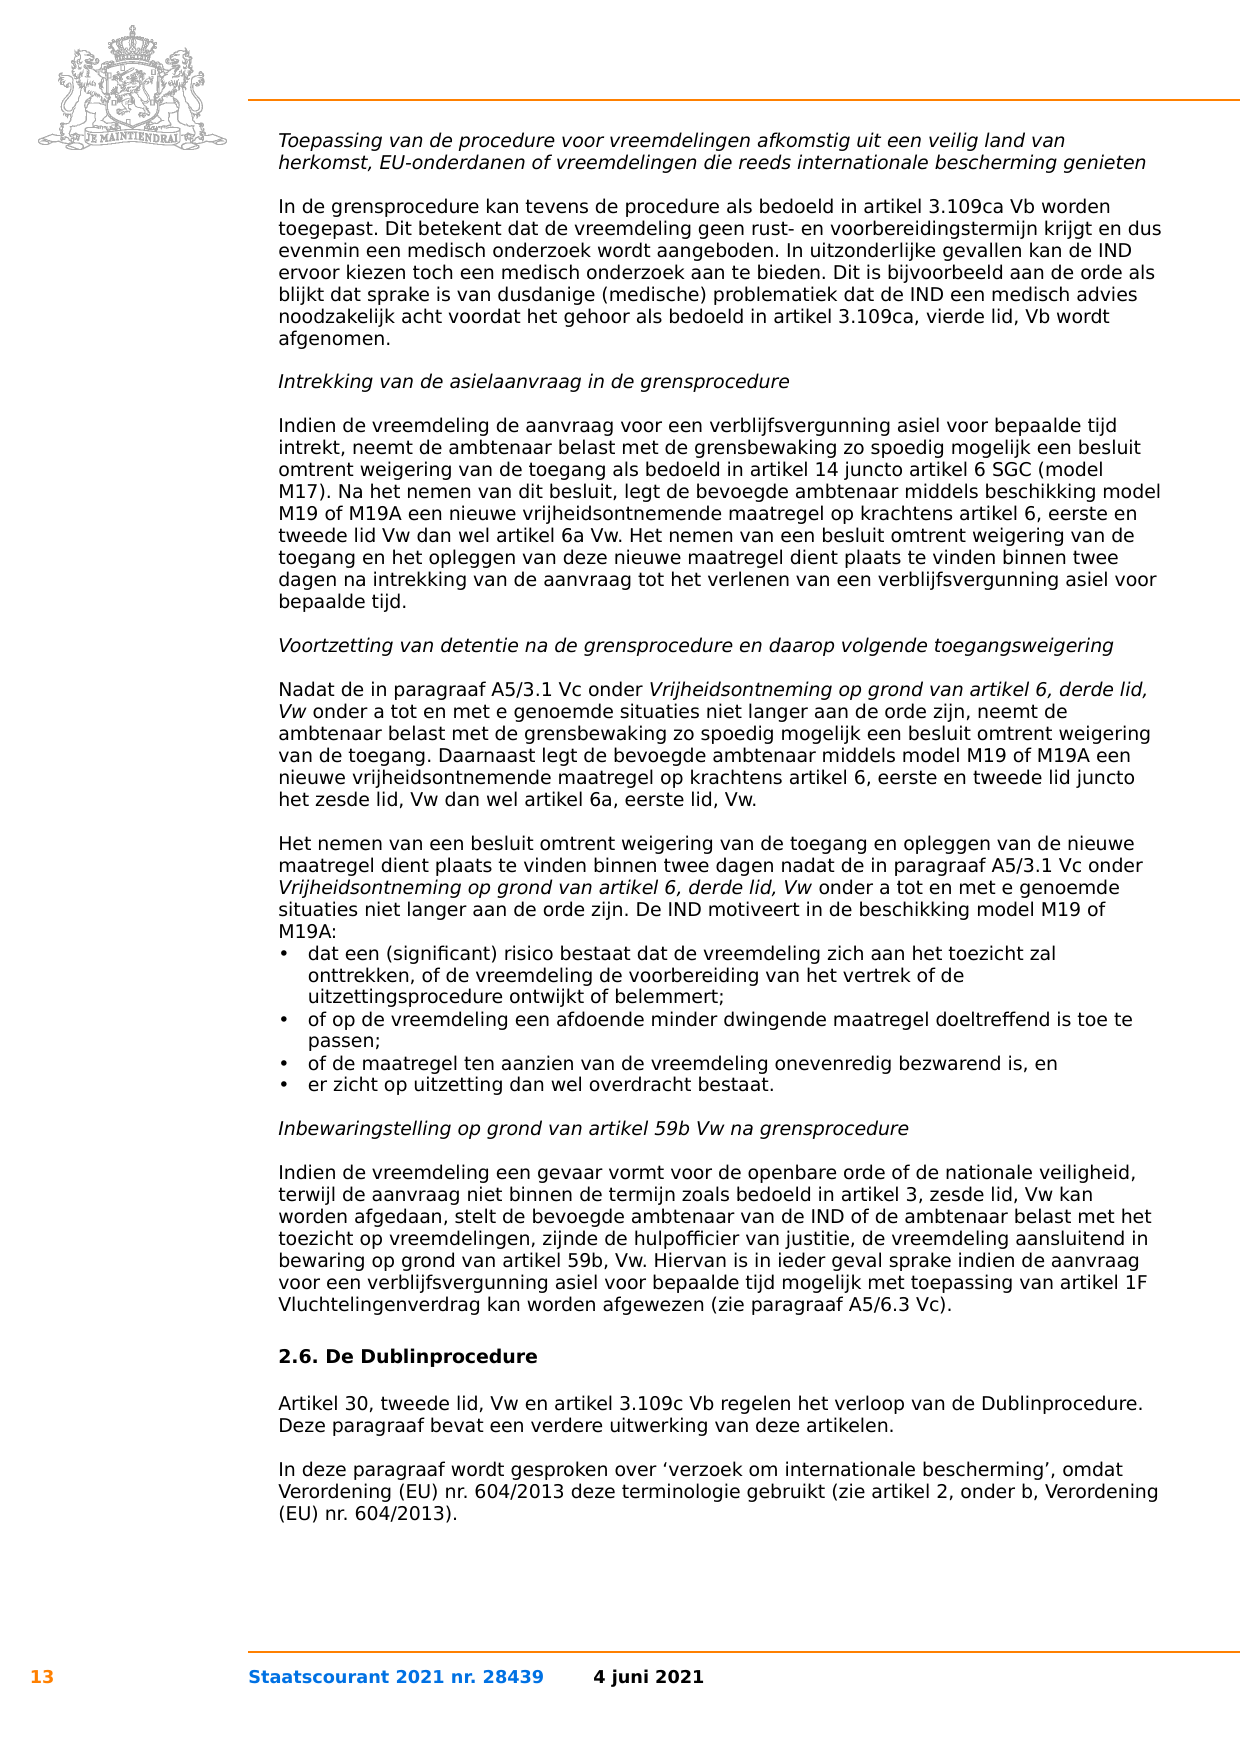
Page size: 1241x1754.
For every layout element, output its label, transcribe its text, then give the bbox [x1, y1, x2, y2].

picture [38, 25, 227, 150]
subtitle Intrekking van de asielaanvraag in de grensprocedure [278, 371, 1163, 393]
subtitle Voortzetting van detentie na de grensprocedure en daarop volgende toegangsweigering [278, 635, 1163, 657]
text Het nemen van een besluit omtrent weigering van de toegang en opleggen van de nieuwe maatregel dient plaats te vinden binnen twee dagen nadat de in paragraaf A5/3.1 Vc onder Vrijheidsontneming op grond van artikel 6, derde lid, Vw onder a tot en met e genoemde situaties niet langer aan de orde zijn. De IND motiveert in de beschikking model M19 of M19A: [278, 833, 1163, 942]
text In deze paragraaf wordt gesproken over ‘verzoek om internationale bescherming’, omdat Verordening (EU) nr. 604/2013 deze terminologie gebruikt (zie artikel 2, onder b, Verordening (EU) nr. 604/2013). [278, 1459, 1163, 1525]
subtitle Inbewaringstelling op grond van artikel 59b Vw na grensprocedure [278, 1118, 1163, 1140]
subtitle Toepassing van de procedure voor vreemdelingen afkomstig uit een veilig land van herkomst, EU-onderdanen of vreemdelingen die reeds internationale bescherming genieten [278, 130, 1163, 174]
text • of de maatregel ten aanzien van de vreemdeling onevenredig bezwarend is, en [278, 1052, 1163, 1074]
text In de grensprocedure kan tevens de procedure als bedoeld in artikel 3.109ca Vb worden toegepast. Dit betekent dat de vreemdeling geen rust- en voorbereidingstermijn krijgt en dus evenmin een medisch onderzoek wordt aangeboden. In uitzonderlijke gevallen kan de IND ervoor kiezen toch een medisch onderzoek aan te bieden. Dit is bijvoorbeeld aan de orde als blijkt dat sprake is van dusdanige (medische) problematiek dat de IND een medisch advies noodzakelijk acht voordat het gehoor als bedoeld in artikel 3.109ca, vierde lid, Vb wordt afgenomen. [278, 196, 1163, 349]
text • er zicht op uitzetting dan wel overdracht bestaat. [278, 1074, 1163, 1096]
text Nadat de in paragraaf A5/3.1 Vc onder Vrijheidsontneming op grond van artikel 6, derde lid, Vw onder a tot en met e genoemde situaties niet langer aan de orde zijn, neemt de ambtenaar belast met de grensbewaking zo spoedig mogelijk een besluit omtrent weigering van de toegang. Daarnaast legt de bevoegde ambtenaar middels model M19 of M19A een nieuwe vrijheidsontnemende maatregel op krachtens artikel 6, eerste en tweede lid juncto het zesde lid, Vw dan wel artikel 6a, eerste lid, Vw. [278, 679, 1163, 811]
text Indien de vreemdeling een gevaar vormt voor de openbare orde of de nationale veiligheid, terwijl de aanvraag niet binnen de termijn zoals bedoeld in artikel 3, zesde lid, Vw kan worden afgedaan, stelt de bevoegde ambtenaar van de IND of de ambtenaar belast met het toezicht op vreemdelingen, zijnde de hulpofficier van justitie, de vreemdeling aansluitend in bewaring op grond van artikel 59b, Vw. Hiervan is in ieder geval sprake indien de aanvraag voor een verblijfsvergunning asiel voor bepaalde tijd mogelijk met toepassing van artikel 1F Vluchtelingenverdrag kan worden afgewezen (zie paragraaf A5/6.3 Vc). [278, 1162, 1163, 1316]
text • dat een (significant) risico bestaat dat de vreemdeling zich aan het toezicht zal onttrekken, of de vreemdeling de voorbereiding van het vertrek of de uitzettingsprocedure ontwijkt of belemmert; [278, 942, 1163, 1008]
text Indien de vreemdeling de aanvraag voor een verblijfsvergunning asiel voor bepaalde tijd intrekt, neemt de ambtenaar belast met de grensbewaking zo spoedig mogelijk een besluit omtrent weigering van de toegang als bedoeld in artikel 14 juncto artikel 6 SGC (model M17). Na het nemen van dit besluit, legt de bevoegde ambtenaar middels beschikking model M19 of M19A een nieuwe vrijheidsontnemende maatregel op krachtens artikel 6, eerste en tweede lid Vw dan wel artikel 6a Vw. Het nemen van een besluit omtrent weigering van de toegang en het opleggen van deze nieuwe maatregel dient plaats te vinden binnen twee dagen na intrekking van de aanvraag tot het verlenen van een verblijfsvergunning asiel voor bepaalde tijd. [278, 415, 1163, 613]
text Artikel 30, tweede lid, Vw en artikel 3.109c Vb regelen het verloop van de Dublinprocedure. Deze paragraaf bevat een verdere uitwerking van deze artikelen. [278, 1393, 1163, 1437]
subtitle 2.6. De Dublinprocedure [278, 1346, 1163, 1368]
text • of op de vreemdeling een afdoende minder dwingende maatregel doeltreffend is toe te passen; [278, 1008, 1163, 1052]
